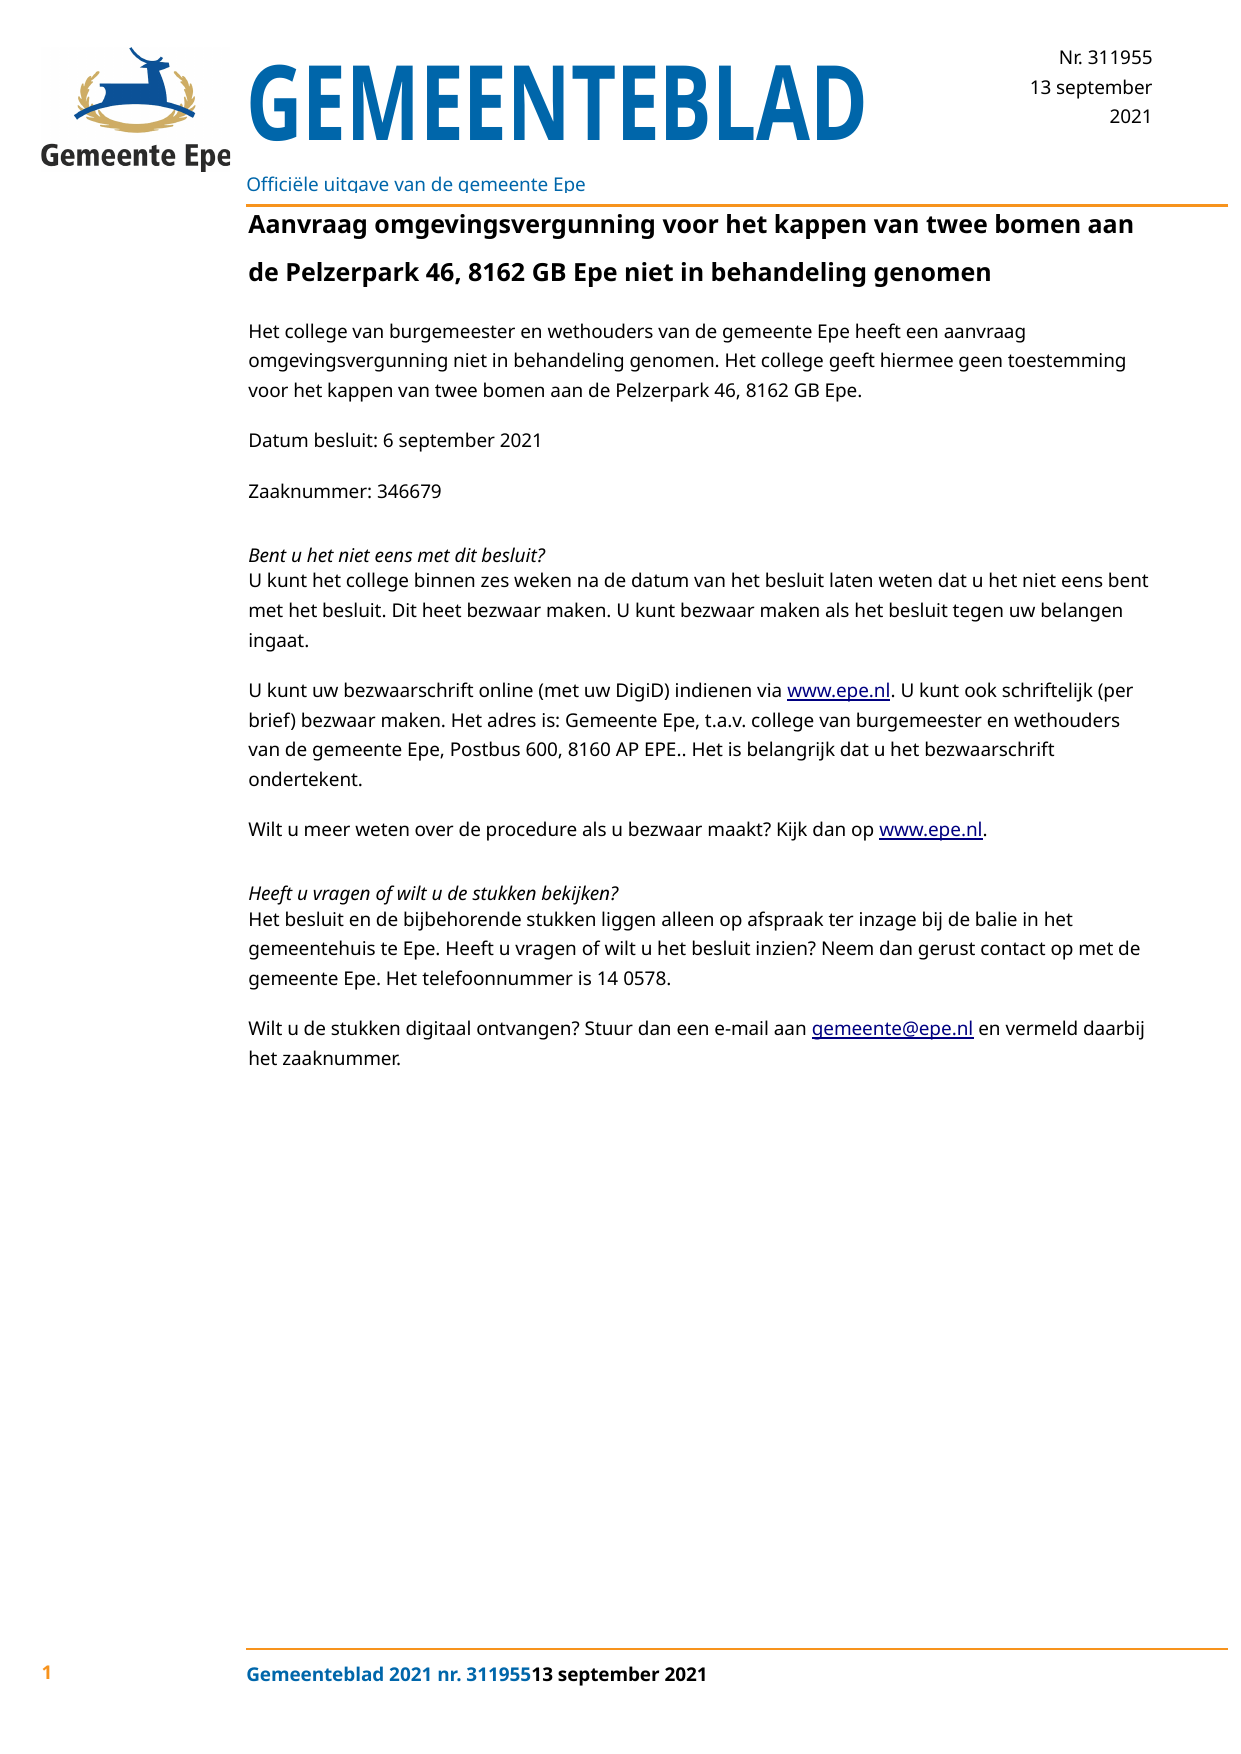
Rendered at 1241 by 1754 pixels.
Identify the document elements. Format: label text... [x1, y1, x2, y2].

text Datum besluit: 6 september 2021 [248, 427, 1152, 453]
text U kunt het college binnen zes weken na de datum van het besluit laten weten dat u het niet eens bent met het besluit. Dit heet bezwaar maken. U kunt bezwaar maken als het besluit tegen uw belangen ingaat. [248, 568, 1152, 652]
text Bent u het niet eens met dit besluit? [248, 542, 1152, 568]
text Het college van burgemeester en wethouders van de gemeente Epe heeft een aanvraag omgevingsvergunning niet in behandeling genomen. Het college geeft hiermee geen toestemming voor het kappen van twee bomen aan de Pelzerpark 46, 8162 GB Epe. [248, 318, 1152, 403]
text Het besluit en de bijbehorende stukken liggen alleen op afspraak ter inzage bij de balie in het gemeentehuis te Epe. Heeft u vragen of wilt u het besluit inzien? Neem dan gerust contact op met de gemeente Epe. Het telefoonnummer is 14 0578. [248, 906, 1152, 991]
text U kunt uw bezwaarschrift online (met uw DigiD) indienen via www.epe.nl. U kunt ook schriftelijk (per brief) bezwaar maken. Het adres is: Gemeente Epe, t.a.v. college van burgemeester en wethouders van de gemeente Epe, Postbus 600, 8160 AP EPE.. Het is belangrijk dat u het bezwaarschrift ondertekent. [248, 677, 1152, 792]
text Heeft u vragen of wilt u de stukken bekijken? [248, 880, 1152, 906]
text Wilt u de stukken digitaal ontvangen? Stuur dan een e-mail aan gemeente@epe.nl en vermeld daarbij het zaaknummer. [248, 1016, 1152, 1071]
text Wilt u meer weten over de procedure als u bezwaar maakt? Kijk dan op www.epe.nl. [248, 816, 1152, 842]
text Aanvraag omgevingsvergunning voor het kappen van twee bomen aan de Pelzerpark 46, 8162 GB Epe niet in behandeling genomen [248, 207, 1152, 288]
picture [41, 47, 231, 172]
text Zaaknummer: 346679 [248, 478, 1152, 504]
